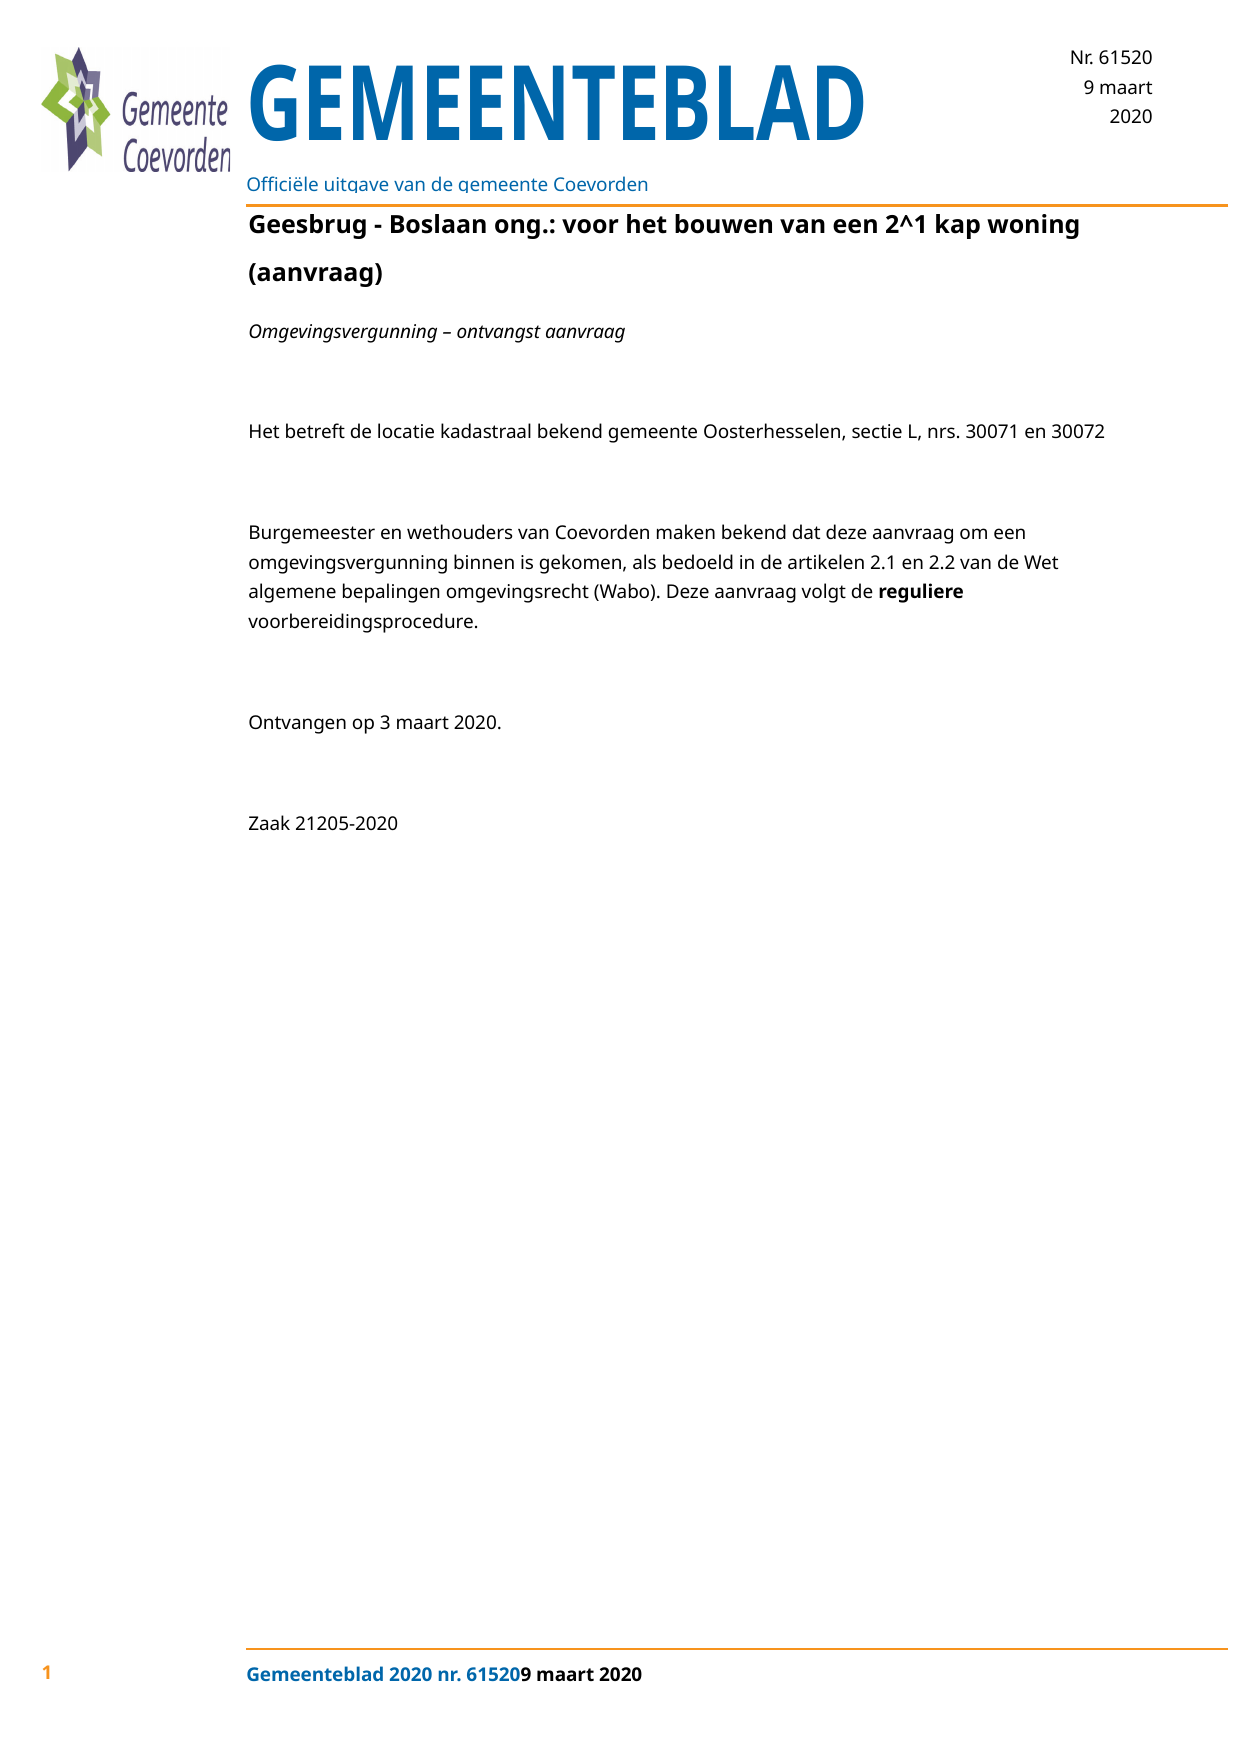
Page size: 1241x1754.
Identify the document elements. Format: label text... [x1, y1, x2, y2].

picture [41, 47, 231, 172]
text Omgevingsvergunning – ontvangst aanvraag [248, 318, 1152, 344]
text Geesbrug - Boslaan ong.: voor het bouwen van een 2^1 kap woning (aanvraag) [248, 207, 1152, 288]
text Ontvangen op 3 maart 2020. [248, 709, 1152, 735]
text Burgemeester en wethouders van Coevorden maken bekend dat deze aanvraag om een omgevingsvergunning binnen is gekomen, als bedoeld in de artikelen 2.1 en 2.2 van de Wet algemene bepalingen omgevingsrecht (Wabo). Deze aanvraag volgt de reguliere voorbereidingsprocedure. [248, 519, 1152, 634]
text Zaak 21205-2020 [248, 810, 1152, 836]
text Het betreft de locatie kadastraal bekend gemeente Oosterhesselen, sectie L, nrs. 30071 en 30072 [248, 419, 1152, 444]
